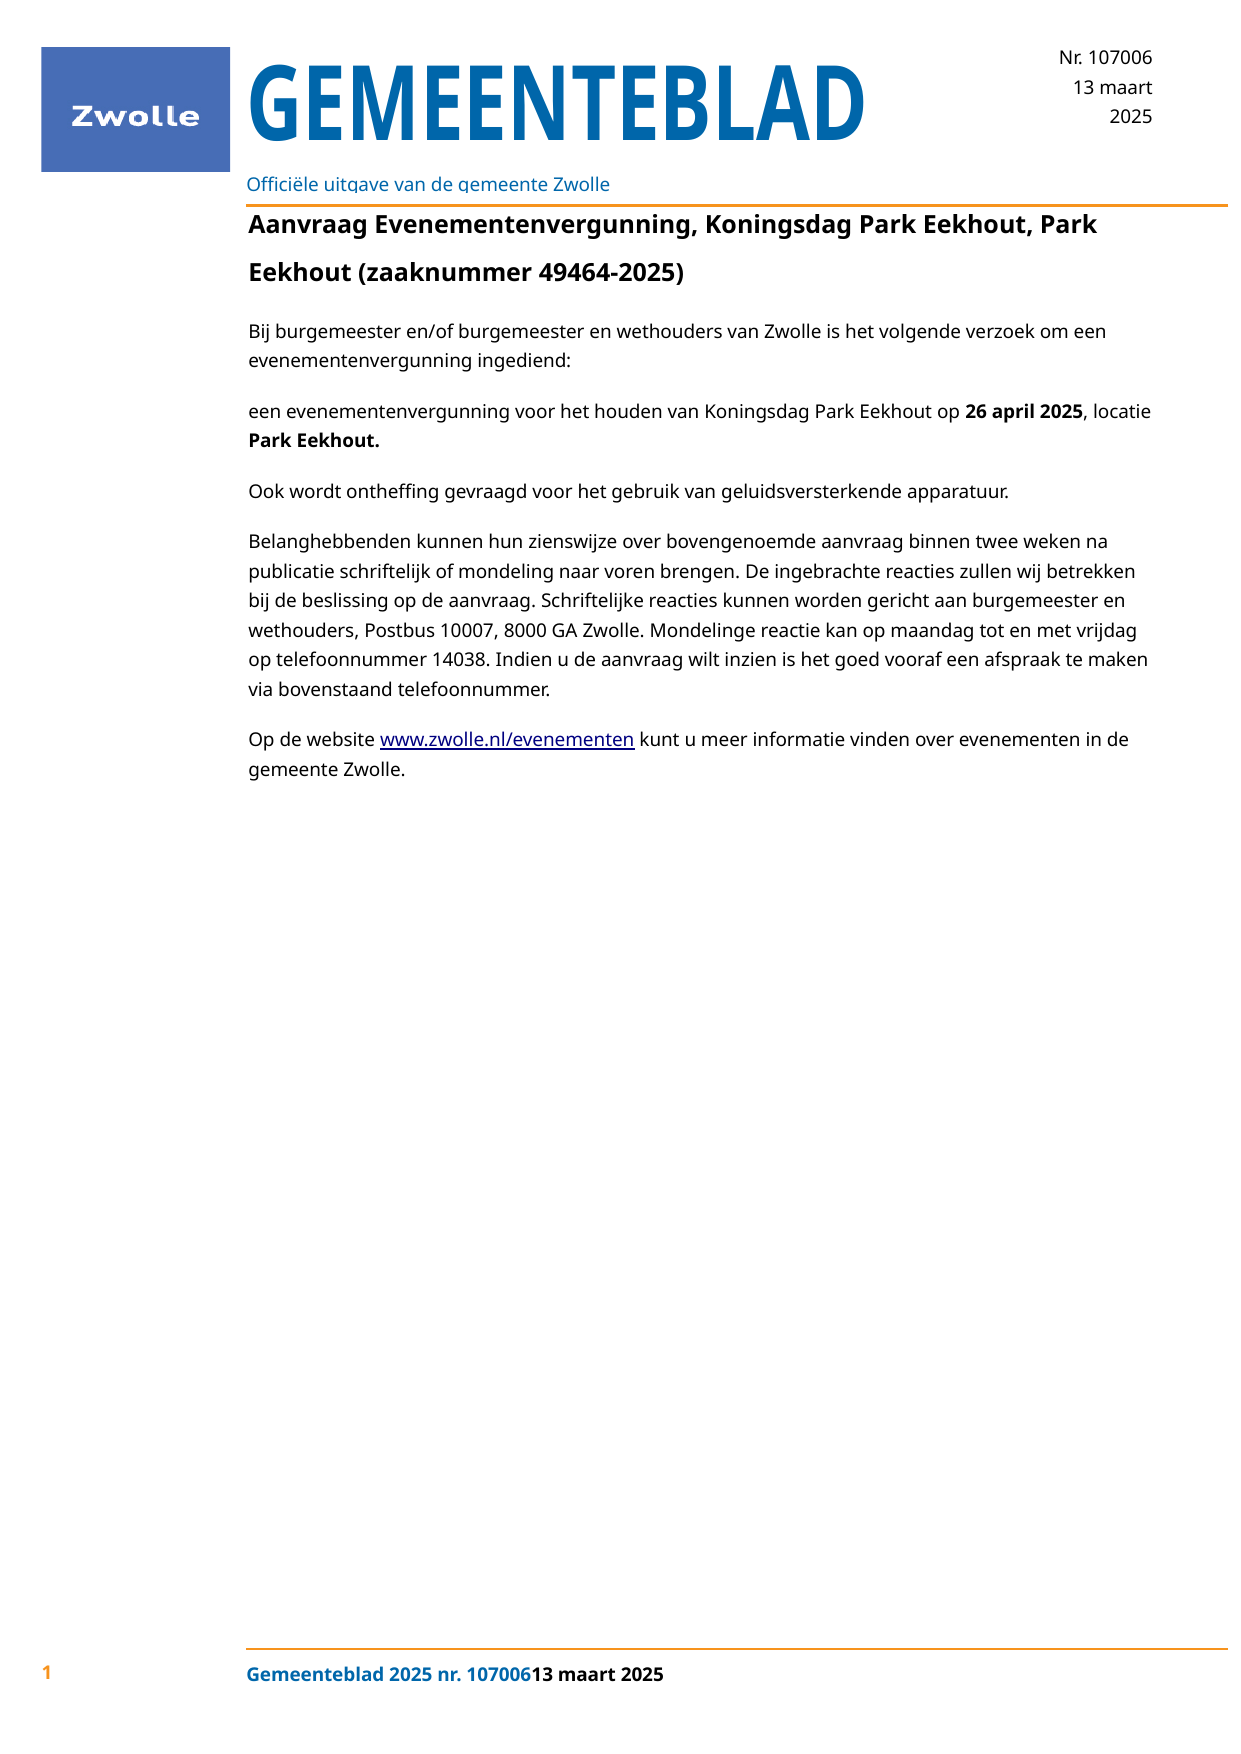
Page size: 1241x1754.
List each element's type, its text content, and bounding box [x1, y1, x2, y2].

text Ook wordt ontheffing gevraagd voor het gebruik van geluidsversterkende apparatuur. [248, 478, 1152, 504]
text Belanghebbenden kunnen hun zienswijze over bovengenoemde aanvraag binnen twee weken na publicatie schriftelijk of mondeling naar voren brengen. De ingebrachte reacties zullen wij betrekken bij de beslissing op de aanvraag. Schriftelijke reacties kunnen worden gericht aan burgemeester en wethouders, Postbus 10007, 8000 GA Zwolle. Mondelinge reactie kan op maandag tot en met vrijdag op telefoonnummer 14038. Indien u de aanvraag wilt inzien is het goed vooraf een afspraak te maken via bovenstaand telefoonnummer. [248, 528, 1152, 702]
text Op de website www.zwolle.nl/evenementen kunt u meer informatie vinden over evenementen in de gemeente Zwolle. [248, 727, 1152, 782]
picture [41, 47, 231, 172]
text Bij burgemeester en/of burgemeester en wethouders van Zwolle is het volgende verzoek om een evenementenvergunning ingediend: [248, 318, 1152, 373]
text een evenementenvergunning voor het houden van Koningsdag Park Eekhout op 26 april 2025, locatie Park Eekhout. [248, 398, 1152, 453]
text Aanvraag Evenementenvergunning, Koningsdag Park Eekhout, Park Eekhout (zaaknummer 49464-2025) [248, 207, 1152, 288]
